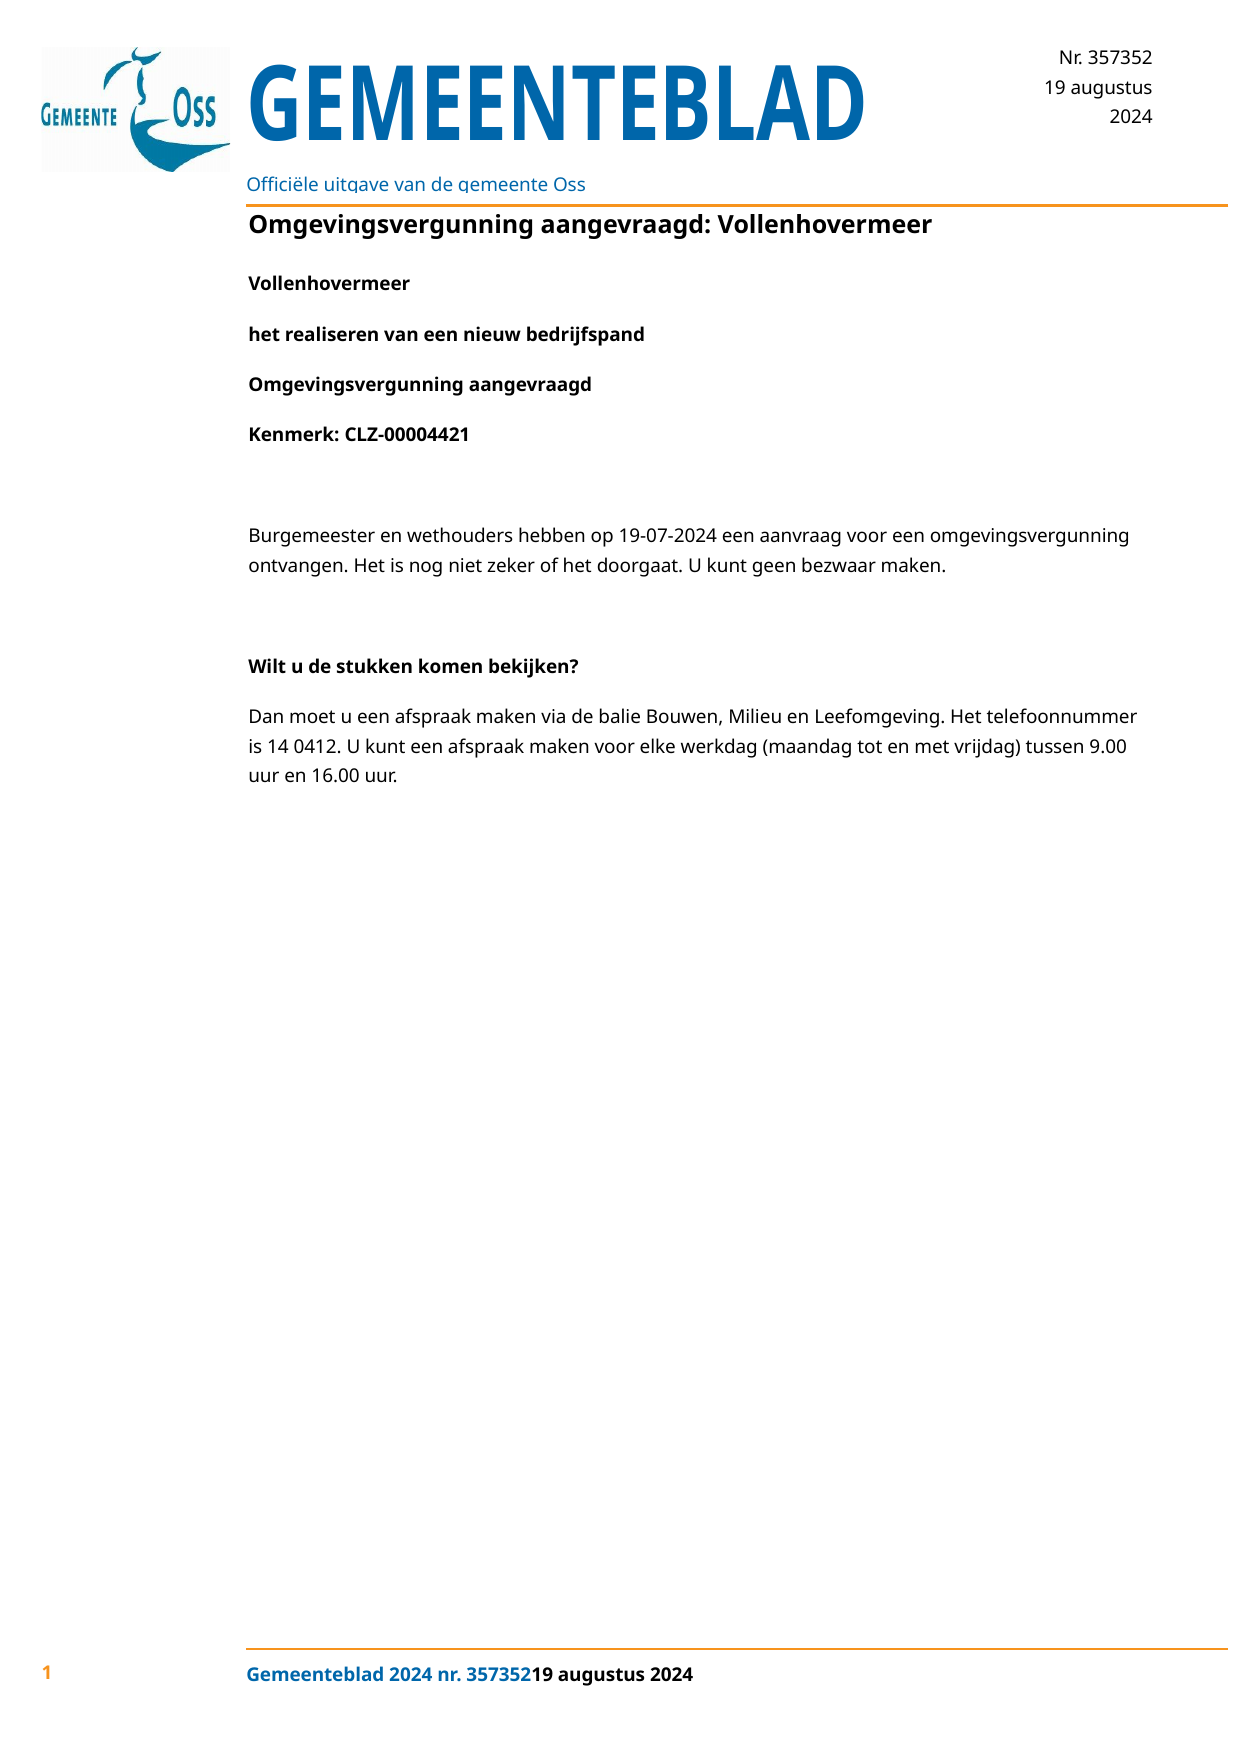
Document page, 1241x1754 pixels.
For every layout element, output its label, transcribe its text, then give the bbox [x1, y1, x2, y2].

text Vollenhovermeer [248, 270, 1152, 296]
text het realiseren van een nieuw bedrijfspand [248, 321, 1152, 346]
picture [41, 47, 231, 172]
text Burgemeester en wethouders hebben op 19-07-2024 een aanvraag voor een omgevingsvergunning ontvangen. Het is nog niet zeker of het doorgaat. U kunt geen bezwaar maken. [248, 522, 1152, 578]
text Kenmerk: CLZ-00004421 [248, 422, 1152, 447]
text Wilt u de stukken komen bekijken? [248, 653, 1152, 678]
text Omgevingsvergunning aangevraagd [248, 371, 1152, 397]
text Omgevingsvergunning aangevraagd: Vollenhovermeer [248, 207, 1152, 241]
text Dan moet u een afspraak maken via de balie Bouwen, Milieu en Leefomgeving. Het telefoonnummer is 14 0412. U kunt een afspraak maken voor elke werkdag (maandag tot en met vrijdag) tussen 9.00 uur en 16.00 uur. [248, 703, 1152, 788]
